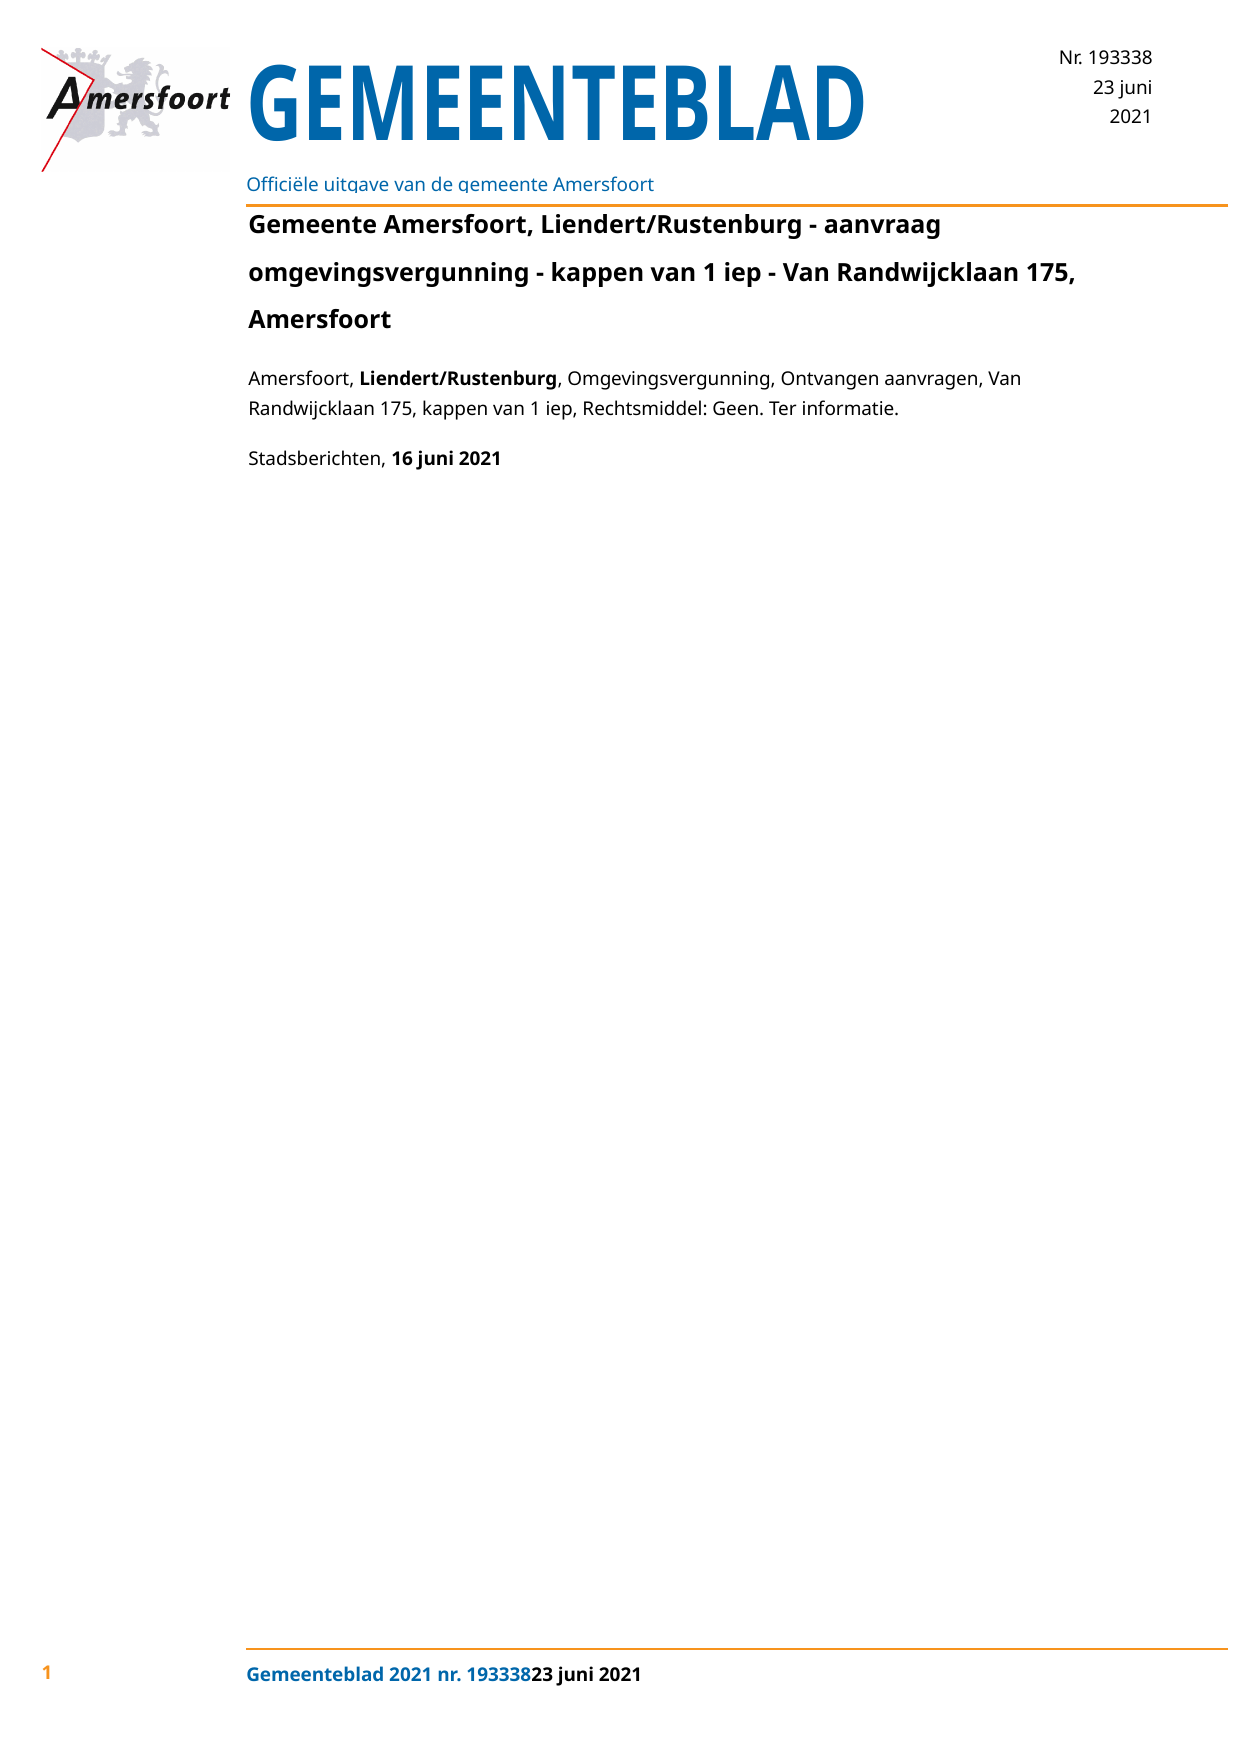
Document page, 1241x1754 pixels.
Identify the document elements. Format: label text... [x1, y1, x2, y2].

text Stadsberichten, 16 juni 2021 [248, 446, 1152, 471]
text Amersfoort, Liendert/Rustenburg, Omgevingsvergunning, Ontvangen aanvragen, Van Randwijcklaan 175, kappen van 1 iep, Rechtsmiddel: Geen. Ter informatie. [248, 366, 1152, 421]
picture [41, 47, 231, 172]
text Gemeente Amersfoort, Liendert/Rustenburg - aanvraag omgevingsvergunning - kappen van 1 iep - Van Randwijcklaan 175, Amersfoort [248, 207, 1152, 336]
